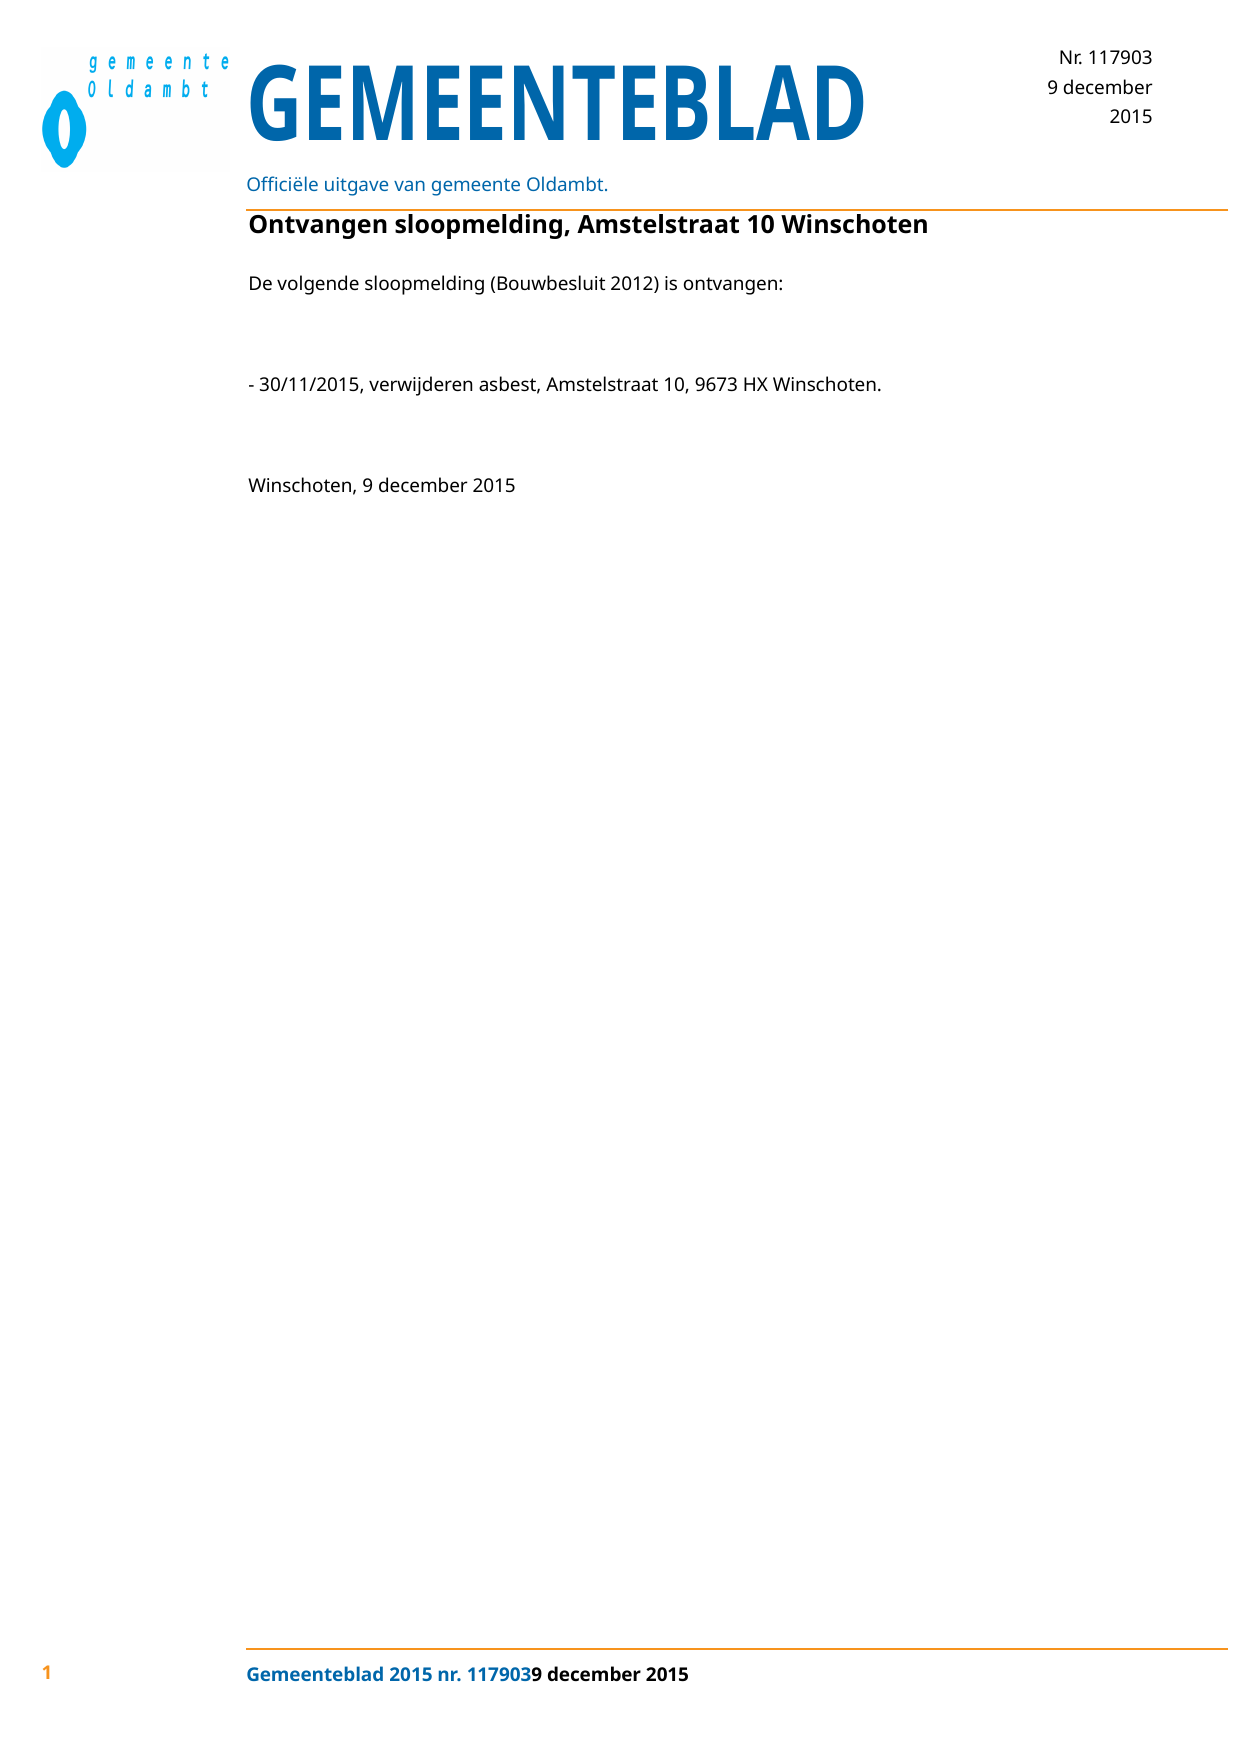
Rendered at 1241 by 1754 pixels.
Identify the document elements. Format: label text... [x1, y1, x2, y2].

picture [41, 47, 231, 172]
text Winschoten, 9 december 2015 [248, 472, 1152, 498]
text Ontvangen sloopmelding, Amstelstraat 10 Winschoten [248, 211, 1152, 241]
text - 30/11/2015, verwijderen asbest, Amstelstraat 10, 9673 HX Winschoten. [248, 371, 1152, 397]
text De volgende sloopmelding (Bouwbesluit 2012) is ontvangen: [248, 270, 1152, 296]
